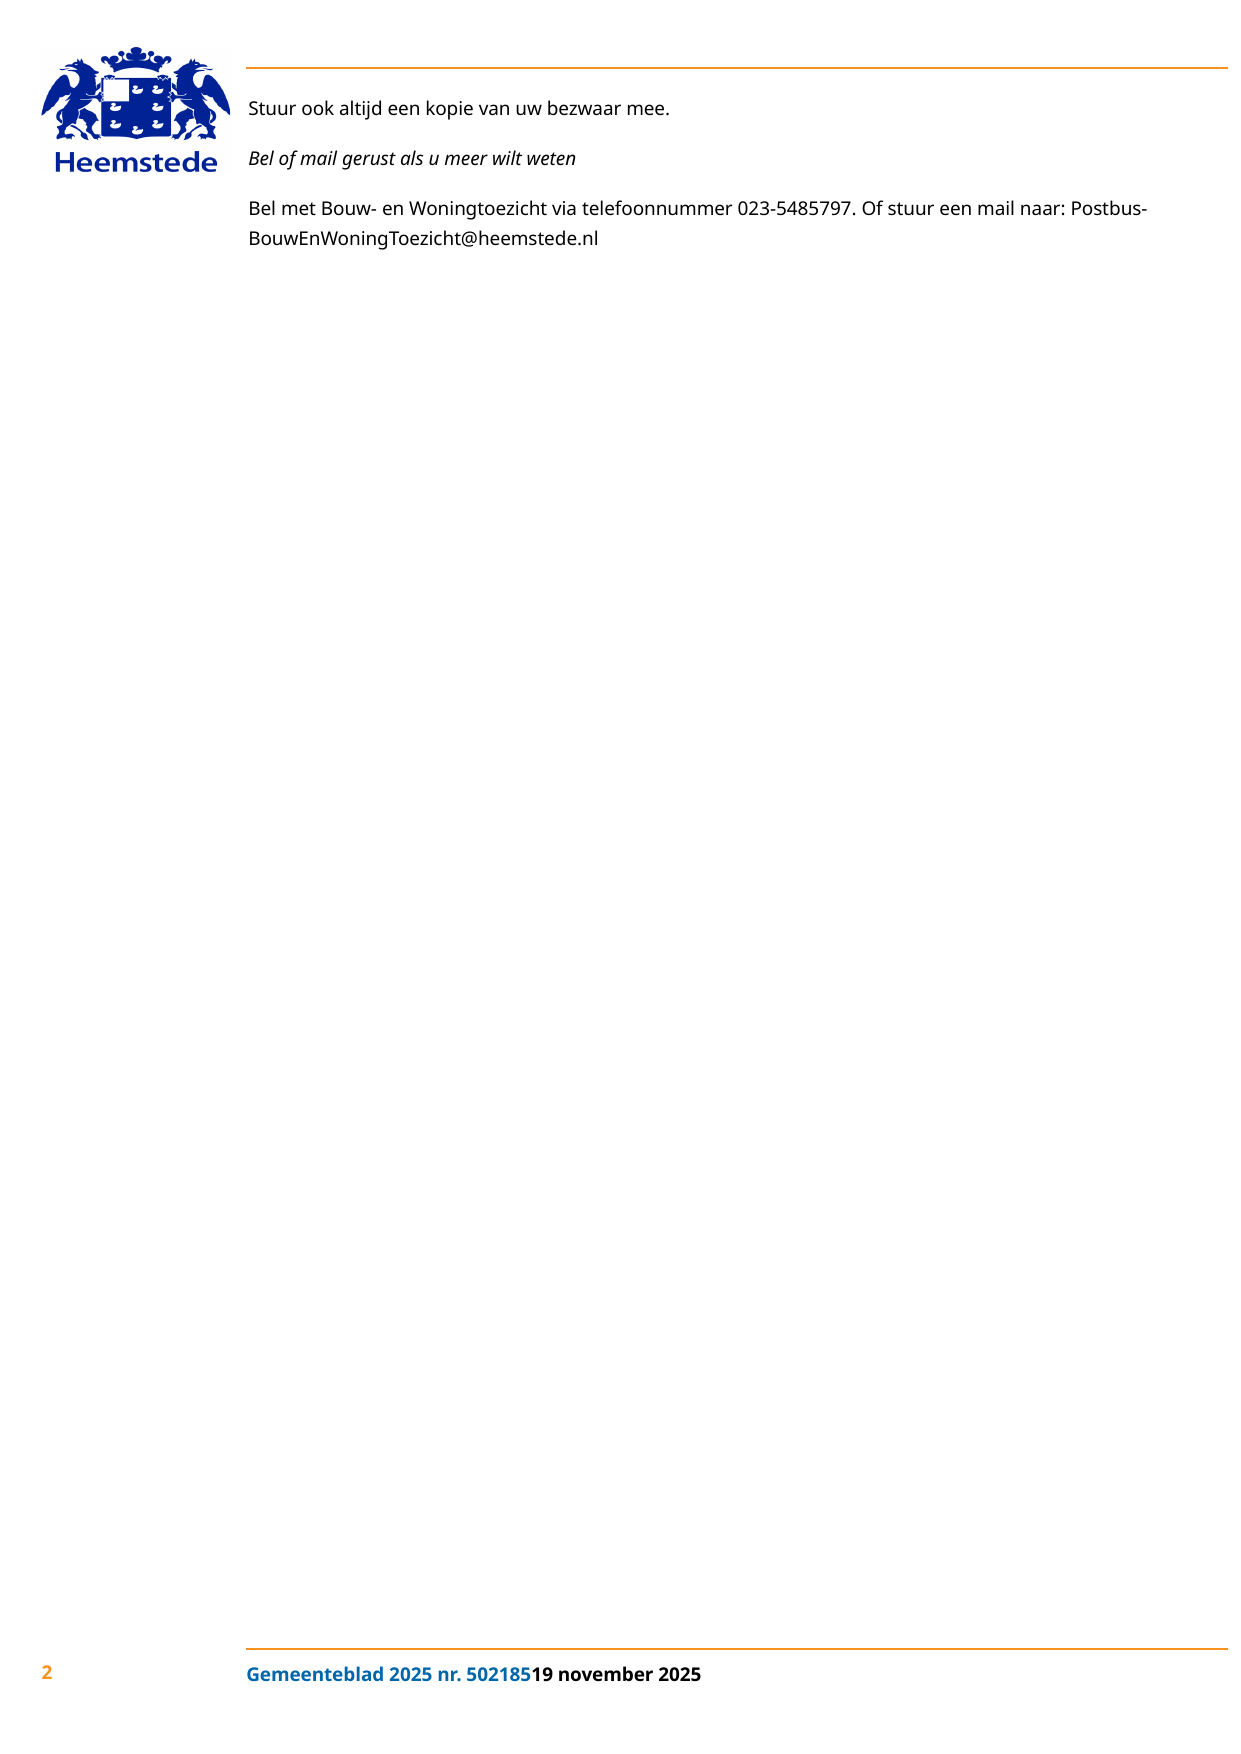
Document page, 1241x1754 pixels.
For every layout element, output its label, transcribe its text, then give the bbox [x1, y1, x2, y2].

picture [41, 47, 231, 172]
text Stuur ook altijd een kopie van uw bezwaar mee. [248, 95, 1152, 121]
text Bel met Bouw- en Woningtoezicht via telefoonnummer 023-5485797. Of stuur een mail naar: Postbus-BouwEnWoningToezicht@heemstede.nl [248, 196, 1152, 251]
text Bel of mail gerust als u meer wilt weten [248, 145, 1152, 171]
